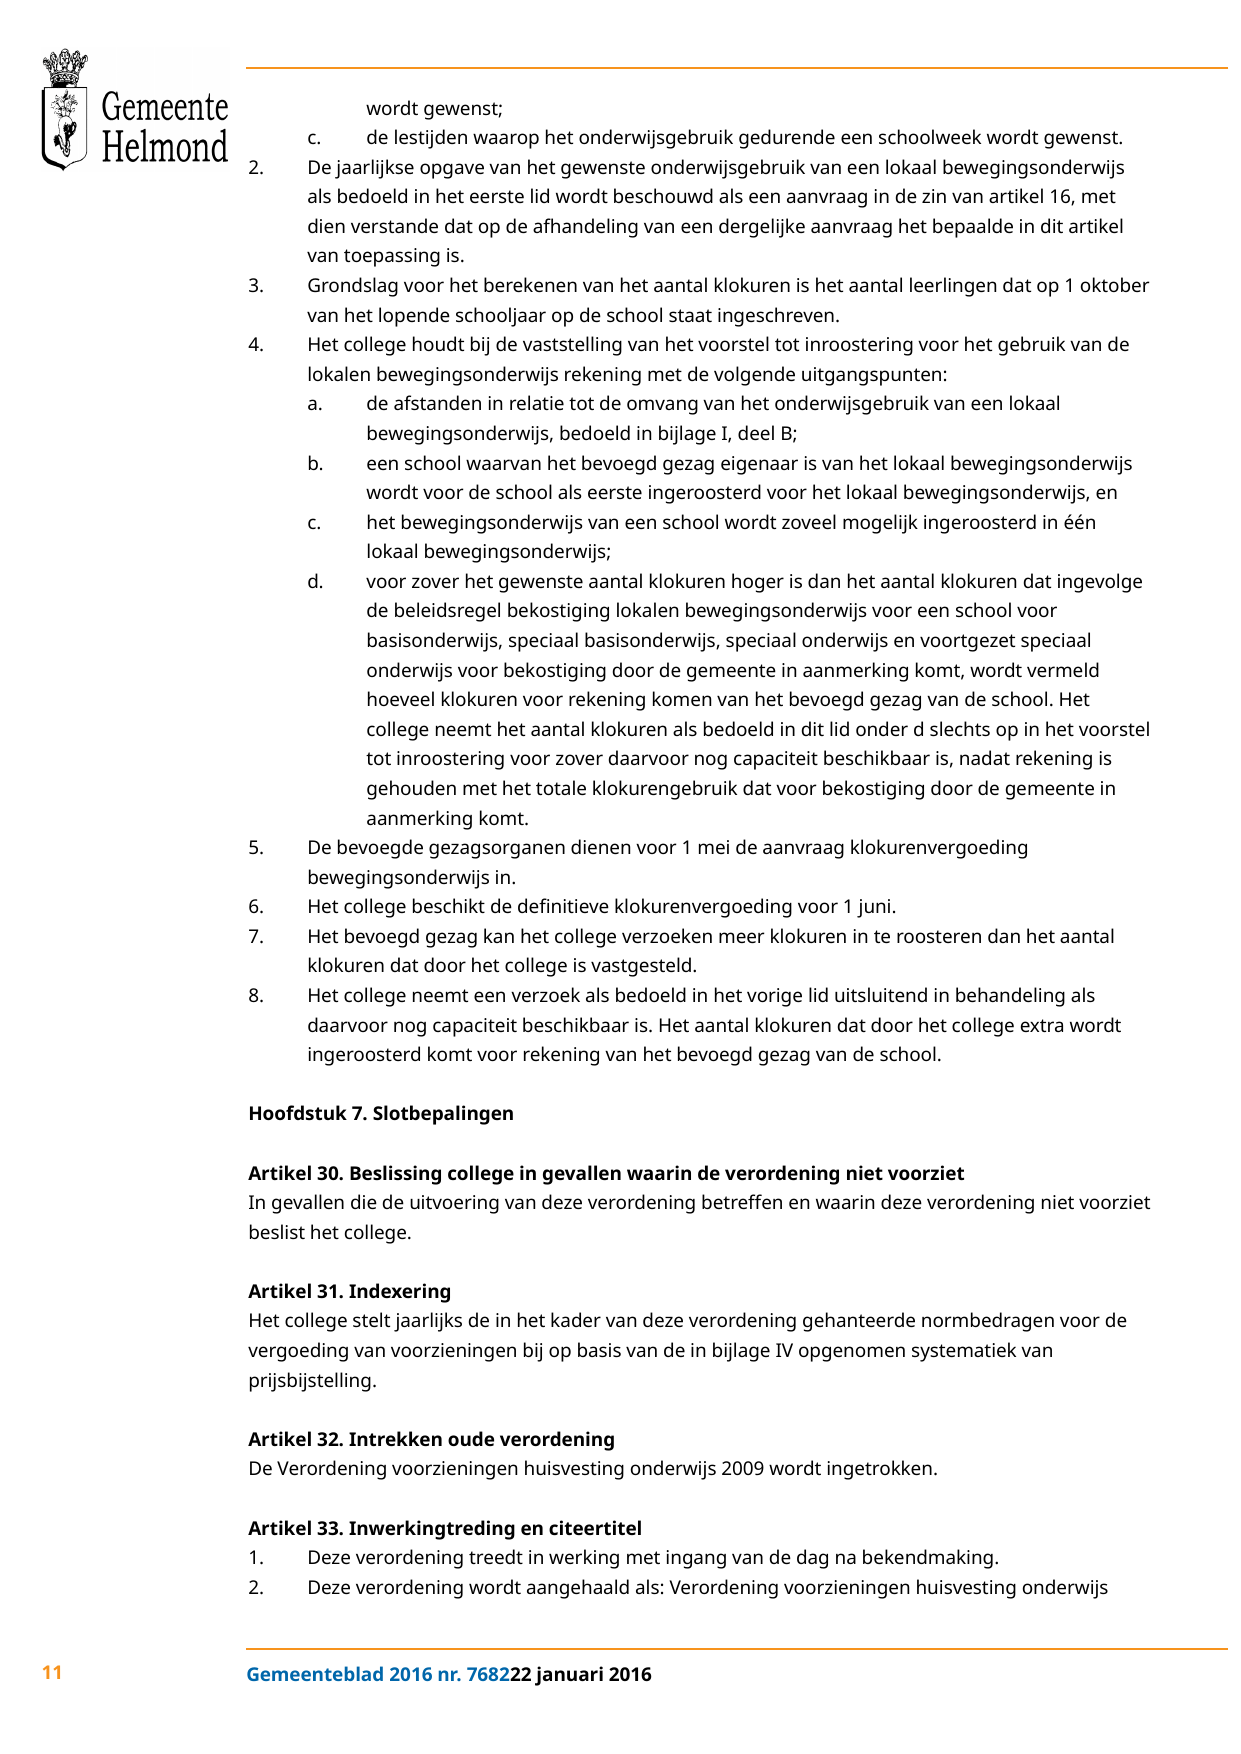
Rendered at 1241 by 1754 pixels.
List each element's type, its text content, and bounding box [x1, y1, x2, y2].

list De bevoegde gezagsorganen dienen voor 1 mei de aanvraag klokurenvergoeding bewegingsonderwijs in. [248, 834, 1152, 890]
list wordt gewenst; [307, 95, 1152, 121]
list Het college beschikt de definitieve klokurenvergoeding voor 1 juni. [248, 893, 1152, 919]
list Het bevoegd gezag kan het college verzoeken meer klokuren in te roosteren dan het aantal klokuren dat door het college is vastgesteld. [248, 923, 1152, 978]
list Deze verordening wordt aangehaald als: Verordening voorzieningen huisvesting onderwijs [248, 1574, 1152, 1600]
text De Verordening voorzieningen huisvesting onderwijs 2009 wordt ingetrokken. [248, 1456, 1152, 1481]
list De jaarlijkse opgave van het gewenste onderwijsgebruik van een lokaal bewegingsonderwijs als bedoeld in het eerste lid wordt beschouwd als een aanvraag in de zin van artikel 16, met dien verstande dat op de afhandeling van een dergelijke aanvraag het bepaalde in dit artikel van toepassing is. [248, 154, 1152, 268]
picture [41, 47, 231, 172]
list de lestijden waarop het onderwijsgebruik gedurende een schoolweek wordt gewenst. [307, 124, 1152, 150]
text Artikel 30. Beslissing college in gevallen waarin de verordening niet voorziet [248, 1160, 1152, 1186]
list Deze verordening treedt in werking met ingang van de dag na bekendmaking. [248, 1544, 1152, 1570]
list een school waarvan het bevoegd gezag eigenaar is van het lokaal bewegingsonderwijs wordt voor de school als eerste ingeroosterd voor het lokaal bewegingsonderwijs, en [307, 450, 1152, 505]
text Artikel 33. Inwerkingtreding en citeertitel [248, 1515, 1152, 1541]
text In gevallen die de uitvoering van deze verordening betreffen en waarin deze verordening niet voorziet beslist het college. [248, 1189, 1152, 1245]
text Artikel 32. Intrekken oude verordening [248, 1426, 1152, 1452]
list de afstanden in relatie tot de omvang van het onderwijsgebruik van een lokaal bewegingsonderwijs, bedoeld in bijlage I, deel B; [307, 391, 1152, 446]
list Grondslag voor het berekenen van het aantal klokuren is het aantal leerlingen dat op 1 oktober van het lopende schooljaar op de school staat ingeschreven. [248, 272, 1152, 328]
text Het college stelt jaarlijks de in het kader van deze verordening gehanteerde normbedragen voor de vergoeding van voorzieningen bij op basis van de in bijlage IV opgenomen systematiek van prijsbijstelling. [248, 1308, 1152, 1393]
list het bewegingsonderwijs van een school wordt zoveel mogelijk ingeroosterd in één lokaal bewegingsonderwijs; [307, 509, 1152, 564]
list Het college houdt bij de vaststelling van het voorstel tot inroostering voor het gebruik van de lokalen bewegingsonderwijs rekening met de volgende uitgangspunten: [248, 331, 1152, 387]
list Het college neemt een verzoek als bedoeld in het vorige lid uitsluitend in behandeling als daarvoor nog capaciteit beschikbaar is. Het aantal klokuren dat door het college extra wordt ingeroosterd komt voor rekening van het bevoegd gezag van de school. [248, 982, 1152, 1067]
text Hoofdstuk 7. Slotbepalingen [248, 1101, 1152, 1126]
text Artikel 31. Indexering [248, 1278, 1152, 1304]
list voor zover het gewenste aantal klokuren hoger is dan het aantal klokuren dat ingevolge de beleidsregel bekostiging lokalen bewegingsonderwijs voor een school voor basisonderwijs, speciaal basisonderwijs, speciaal onderwijs en voortgezet speciaal onderwijs voor bekostiging door de gemeente in aanmerking komt, wordt vermeld hoeveel klokuren voor rekening komen van het bevoegd gezag van de school. Het college neemt het aantal klokuren als bedoeld in dit lid onder d slechts op in het voorstel tot inroostering voor zover daarvoor nog capaciteit beschikbaar is, nadat rekening is gehouden met het totale klokurengebruik dat voor bekostiging door de gemeente in aanmerking komt. [307, 568, 1152, 831]
